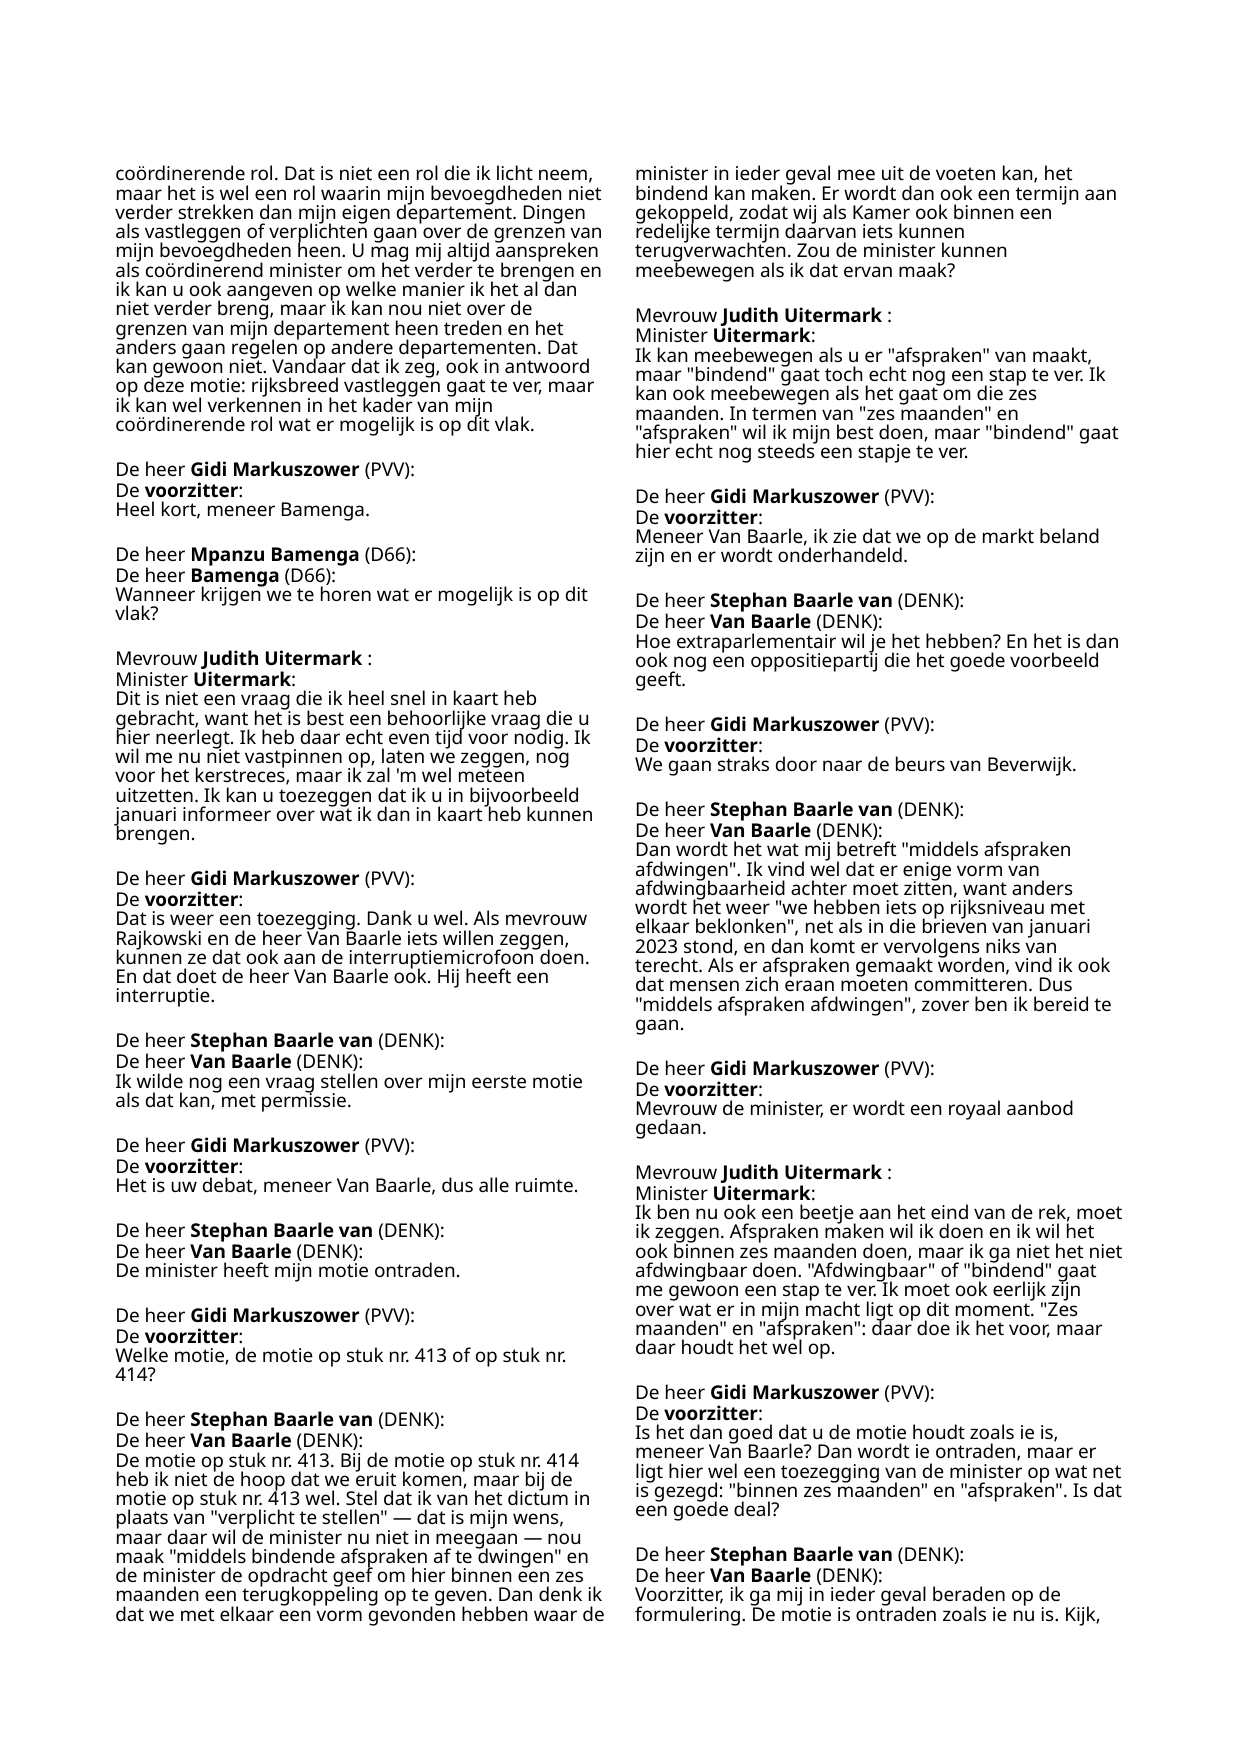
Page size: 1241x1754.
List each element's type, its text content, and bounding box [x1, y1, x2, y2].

text Meneer Van Baarle, ik zie dat we op de markt beland zijn en er wordt onderhandeld. [635, 528, 1125, 567]
text coördinerende rol. Dat is niet een rol die ik licht neem, maar het is wel een rol waarin mijn bevoegdheden niet verder strekken dan mijn eigen departement. Dingen als vastleggen of verplichten gaan over de grenzen van mijn bevoegdheden heen. U mag mij altijd aanspreken als coördinerend minister om het verder te brengen en ik kan u ook aangeven op welke manier ik het al dan niet verder breng, maar ik kan nou niet over de grenzen van mijn departement heen treden en het anders gaan regelen op andere departementen. Dat kan gewoon niet. Vandaar dat ik zeg, ook in antwoord op deze motie: rijksbreed vastleggen gaat te ver, maar ik kan wel verkennen in het kader van mijn coördinerende rol wat er mogelijk is op dit vlak. [115, 165, 605, 435]
text De heer Stephan Baarle van (DENK): [115, 1407, 605, 1432]
text De heer Gidi Markuszower (PVV): [635, 483, 1125, 509]
text De heer Gidi Markuszower (PVV): [115, 1132, 605, 1158]
text De voorzitter: [115, 482, 605, 501]
text Is het dan goed dat u de motie houdt zoals ie is, meneer Van Baarle? Dan wordt ie ontraden, maar er ligt hier wel een toezegging van de minister op wat net is gezegd: "binnen zes maanden" en "afspraken". Is dat een goede deal? [635, 1424, 1125, 1521]
text De voorzitter: [115, 1158, 605, 1177]
text De heer Stephan Baarle van (DENK): [115, 1028, 605, 1053]
text Dan wordt het wat mij betreft "middels afspraken afdwingen". Ik vind wel dat er enige vorm van afdwingbaarheid achter moet zitten, want anders wordt het weer "we hebben iets op rijksniveau met elkaar beklonken", net als in die brieven van januari 2023 stond, en dan komt er vervolgens niks van terecht. Als er afspraken gemaakt worden, vind ik ook dat mensen zich eraan moeten committeren. Dus "middels afspraken afdwingen", zover ben ik bereid te gaan. [635, 841, 1125, 1034]
text Welke motie, de motie op stuk nr. 413 of op stuk nr. 414? [115, 1347, 605, 1386]
text De heer Stephan Baarle van (DENK): [635, 796, 1125, 822]
text De heer Gidi Markuszower (PVV): [115, 456, 605, 482]
text Dat is weer een toezegging. Dank u wel. Als mevrouw Rajkowski en de heer Van Baarle iets willen zeggen, kunnen ze dat ook aan de interruptiemicrofoon doen. En dat doet de heer Van Baarle ook. Hij heeft een interruptie. [115, 910, 605, 1007]
text De heer Gidi Markuszower (PVV): [115, 865, 605, 891]
text De heer Bamenga (D66): [115, 567, 605, 586]
text De heer Stephan Baarle van (DENK): [635, 1541, 1125, 1567]
text Heel kort, meneer Bamenga. [115, 501, 605, 520]
text Ik ben nu ook een beetje aan het eind van de rek, moet ik zeggen. Afspraken maken wil ik doen en ik wil het ook binnen zes maanden doen, maar ik ga niet het niet afdwingbaar doen. "Afdwingbaar" of "bindend" gaat me gewoon een stap te ver. Ik moet ook eerlijk zijn over wat er in mijn macht ligt op dit moment. "Zes maanden" en "afspraken": daar doe ik het voor, maar daar houdt het wel op. [635, 1204, 1125, 1358]
text De heer Gidi Markuszower (PVV): [635, 711, 1125, 737]
text De voorzitter: [635, 1081, 1125, 1100]
text De heer Stephan Baarle van (DENK): [115, 1217, 605, 1243]
text Voorzitter, ik ga mij in ieder geval beraden op de formulering. De motie is ontraden zoals ie nu is. Kijk, [635, 1586, 1125, 1625]
text De heer Gidi Markuszower (PVV): [635, 1055, 1125, 1081]
text Mevrouw Judith Uitermark : [635, 302, 1125, 327]
text De heer Van Baarle (DENK): [635, 613, 1125, 633]
text De heer Gidi Markuszower (PVV): [635, 1379, 1125, 1405]
text De heer Van Baarle (DENK): [635, 1567, 1125, 1586]
text De voorzitter: [115, 891, 605, 910]
text Minister Uitermark: [635, 327, 1125, 347]
text Wanneer krijgen we te horen wat er mogelijk is op dit vlak? [115, 586, 605, 624]
text Ik wilde nog een vraag stellen over mijn eerste motie als dat kan, met permissie. [115, 1073, 605, 1111]
text De heer Mpanzu Bamenga (D66): [115, 541, 605, 567]
text Minister Uitermark: [115, 671, 605, 690]
text De voorzitter: [115, 1328, 605, 1347]
text De heer Van Baarle (DENK): [635, 822, 1125, 841]
text Ik kan meebewegen als u er "afspraken" van maakt, maar "bindend" gaat toch echt nog een stap te ver. Ik kan ook meebewegen als het gaat om die zes maanden. In termen van "zes maanden" en "afspraken" wil ik mijn best doen, maar "bindend" gaat hier echt nog steeds een stapje te ver. [635, 347, 1125, 462]
text De heer Stephan Baarle van (DENK): [635, 588, 1125, 613]
text Hoe extraparlementair wil je het hebben? En het is dan ook nog een oppositiepartij die het goede voorbeeld geeft. [635, 633, 1125, 690]
text De motie op stuk nr. 413. Bij de motie op stuk nr. 414 heb ik niet de hoop dat we eruit komen, maar bij de motie op stuk nr. 413 wel. Stel dat ik van het dictum in plaats van "verplicht te stellen" — dat is mijn wens, maar daar wil de minister nu niet in meegaan — nou maak "middels bindende afspraken af te dwingen" en de minister de opdracht geef om hier binnen een zes maanden een terugkoppeling op te geven. Dan denk ik dat we met elkaar een vorm gevonden hebben waar de [115, 1452, 605, 1625]
text Dit is niet een vraag die ik heel snel in kaart heb gebracht, want het is best een behoorlijke vraag die u hier neerlegt. Ik heb daar echt even tijd voor nodig. Ik wil me nu niet vastpinnen op, laten we zeggen, nog voor het kerstreces, maar ik zal 'm wel meteen uitzetten. Ik kan u toezeggen dat ik u in bijvoorbeeld januari informeer over wat ik dan in kaart heb kunnen brengen. [115, 690, 605, 844]
text Minister Uitermark: [635, 1185, 1125, 1204]
text De heer Gidi Markuszower (PVV): [115, 1302, 605, 1328]
text We gaan straks door naar de beurs van Beverwijk. [635, 756, 1125, 776]
text Mevrouw de minister, er wordt een royaal aanbod gedaan. [635, 1100, 1125, 1138]
text De heer Van Baarle (DENK): [115, 1432, 605, 1452]
text De minister heeft mijn motie ontraden. [115, 1262, 605, 1281]
text Het is uw debat, meneer Van Baarle, dus alle ruimte. [115, 1177, 605, 1196]
text minister in ieder geval mee uit de voeten kan, het bindend kan maken. Er wordt dan ook een termijn aan gekoppeld, zodat wij als Kamer ook binnen een redelijke termijn daarvan iets kunnen terugverwachten. Zou de minister kunnen meebewegen als ik dat ervan maak? [635, 165, 1125, 281]
text De voorzitter: [635, 1405, 1125, 1424]
text De heer Van Baarle (DENK): [115, 1053, 605, 1073]
text De voorzitter: [635, 737, 1125, 756]
text Mevrouw Judith Uitermark : [635, 1159, 1125, 1185]
text Mevrouw Judith Uitermark : [115, 645, 605, 671]
text De voorzitter: [635, 509, 1125, 528]
text De heer Van Baarle (DENK): [115, 1243, 605, 1262]
